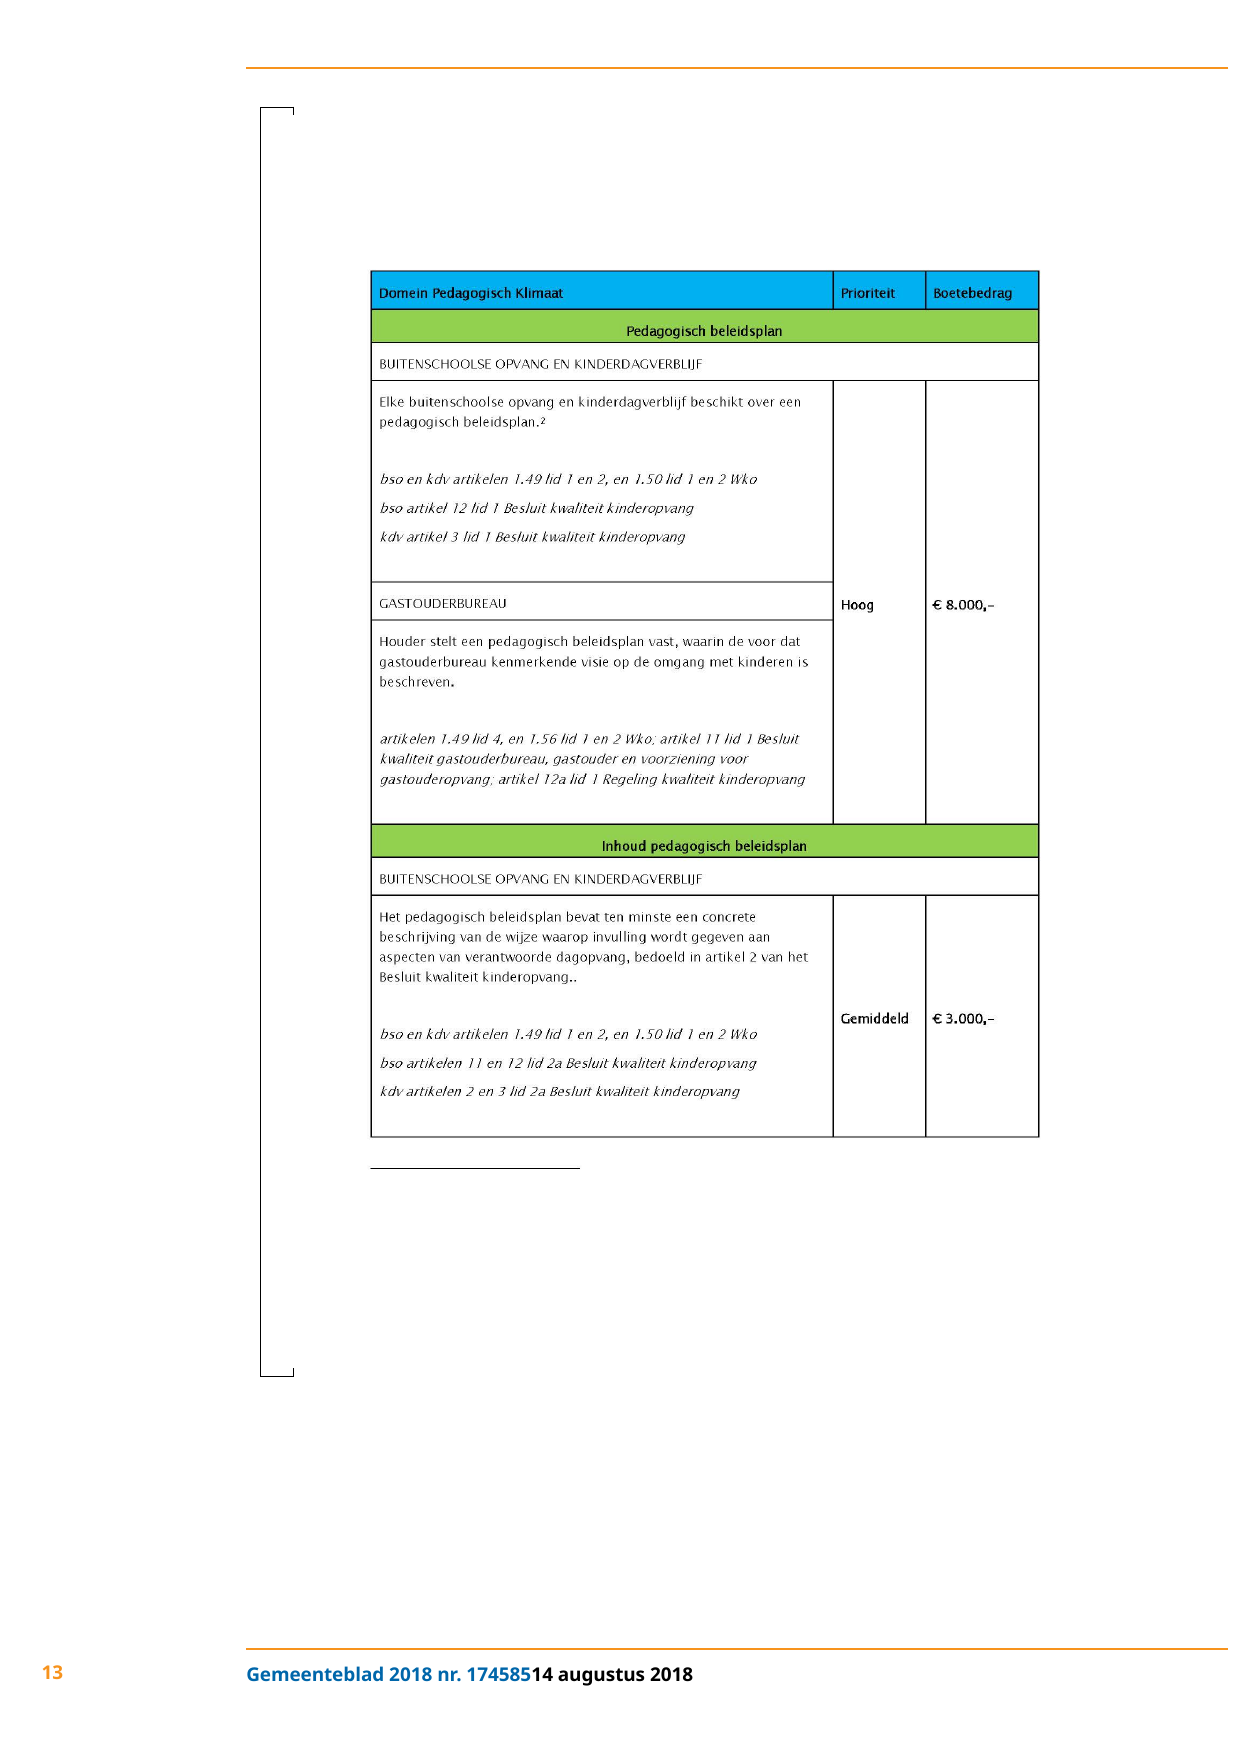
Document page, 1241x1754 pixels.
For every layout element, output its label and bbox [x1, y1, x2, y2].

picture [41, 47, 231, 172]
picture [268, 115, 1155, 1368]
